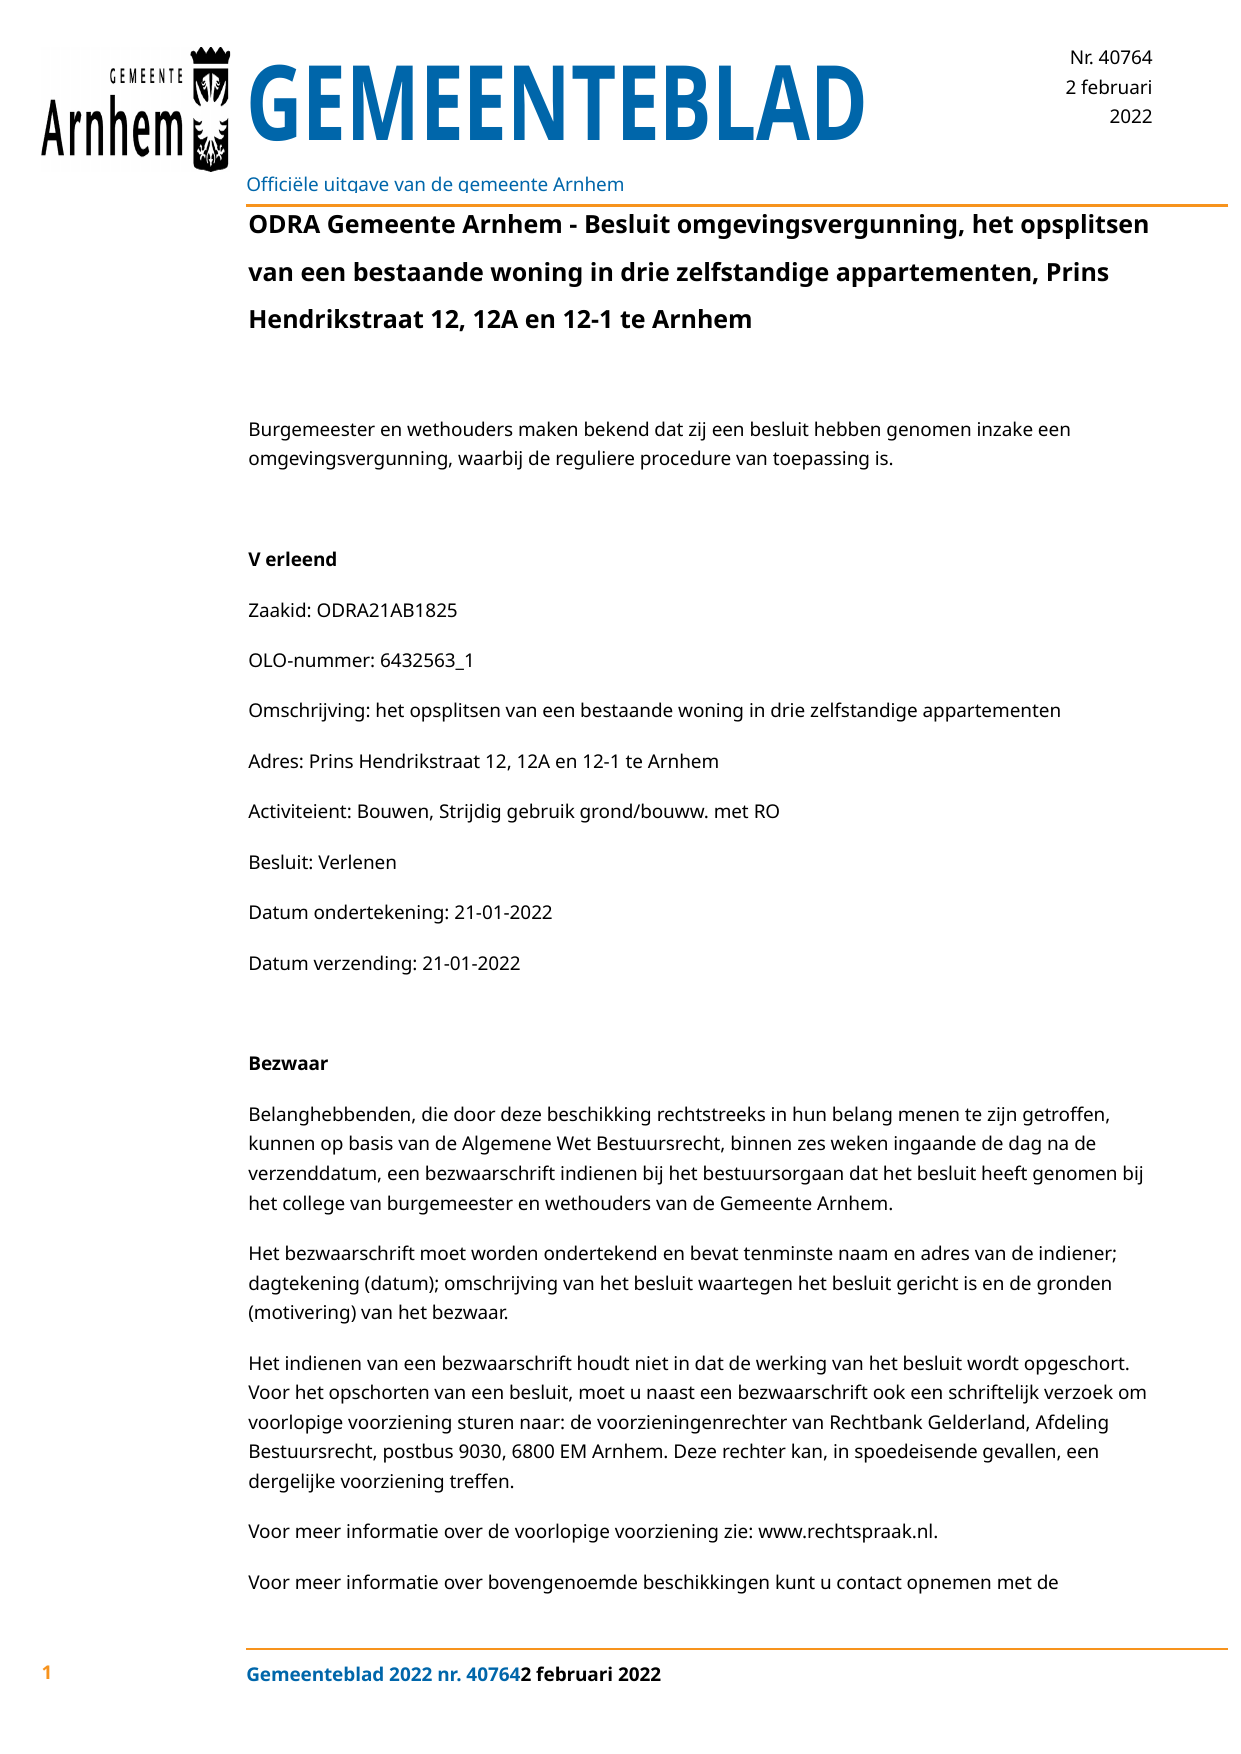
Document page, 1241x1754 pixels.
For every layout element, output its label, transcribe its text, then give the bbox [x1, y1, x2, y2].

text Activiteient: Bouwen, Strijdig gebruik grond/bouww. met RO [248, 798, 1152, 824]
text OLO-nummer: 6432563_1 [248, 647, 1152, 673]
text Adres: Prins Hendrikstraat 12, 12A en 12-1 te Arnhem [248, 748, 1152, 774]
text V erleend [248, 546, 1152, 572]
text Datum verzending: 21-01-2022 [248, 950, 1152, 975]
text Omschrijving: het opsplitsen van een bestaande woning in drie zelfstandige appartementen [248, 698, 1152, 723]
text Voor meer informatie over de voorlopige voorziening zie: www.rechtspraak.nl. [248, 1518, 1152, 1544]
text Datum ondertekening: 21-01-2022 [248, 899, 1152, 925]
text Bezwaar [248, 1051, 1152, 1076]
text Voor meer informatie over bovengenoemde beschikkingen kunt u contact opnemen met de [248, 1569, 1152, 1594]
text Het indienen van een bezwaarschrift houdt niet in dat de werking van het besluit wordt opgeschort. Voor het opschorten van een besluit, moet u naast een bezwaarschrift ook een schriftelijk verzoek om voorlopige voorziening sturen naar: de voorzieningenrechter van Rechtbank Gelderland, Afdeling Bestuursrecht, postbus 9030, 6800 EM Arnhem. Deze rechter kan, in spoedeisende gevallen, een dergelijke voorziening treffen. [248, 1350, 1152, 1494]
text Het bezwaarschrift moet worden ondertekend en bevat tenminste naam en adres van de indiener; dagtekening (datum); omschrijving van het besluit waartegen het besluit gericht is en de gronden (motivering) van het bezwaar. [248, 1240, 1152, 1325]
text Belanghebbenden, die door deze beschikking rechtstreeks in hun belang menen te zijn getroffen, kunnen op basis van de Algemene Wet Bestuursrecht, binnen zes weken ingaande de dag na de verzenddatum, een bezwaarschrift indienen bij het bestuursorgaan dat het besluit heeft genomen bij het college van burgemeester en wethouders van de Gemeente Arnhem. [248, 1101, 1152, 1215]
text ODRA Gemeente Arnhem - Besluit omgevingsvergunning, het opsplitsen van een bestaande woning in drie zelfstandige appartementen, Prins Hendrikstraat 12, 12A en 12-1 te Arnhem [248, 207, 1152, 336]
text Burgemeester en wethouders maken bekend dat zij een besluit hebben genomen inzake een omgevingsvergunning, waarbij de reguliere procedure van toepassing is. [248, 416, 1152, 471]
picture [41, 47, 231, 172]
text Zaakid: ODRA21AB1825 [248, 597, 1152, 622]
text Besluit: Verlenen [248, 849, 1152, 874]
